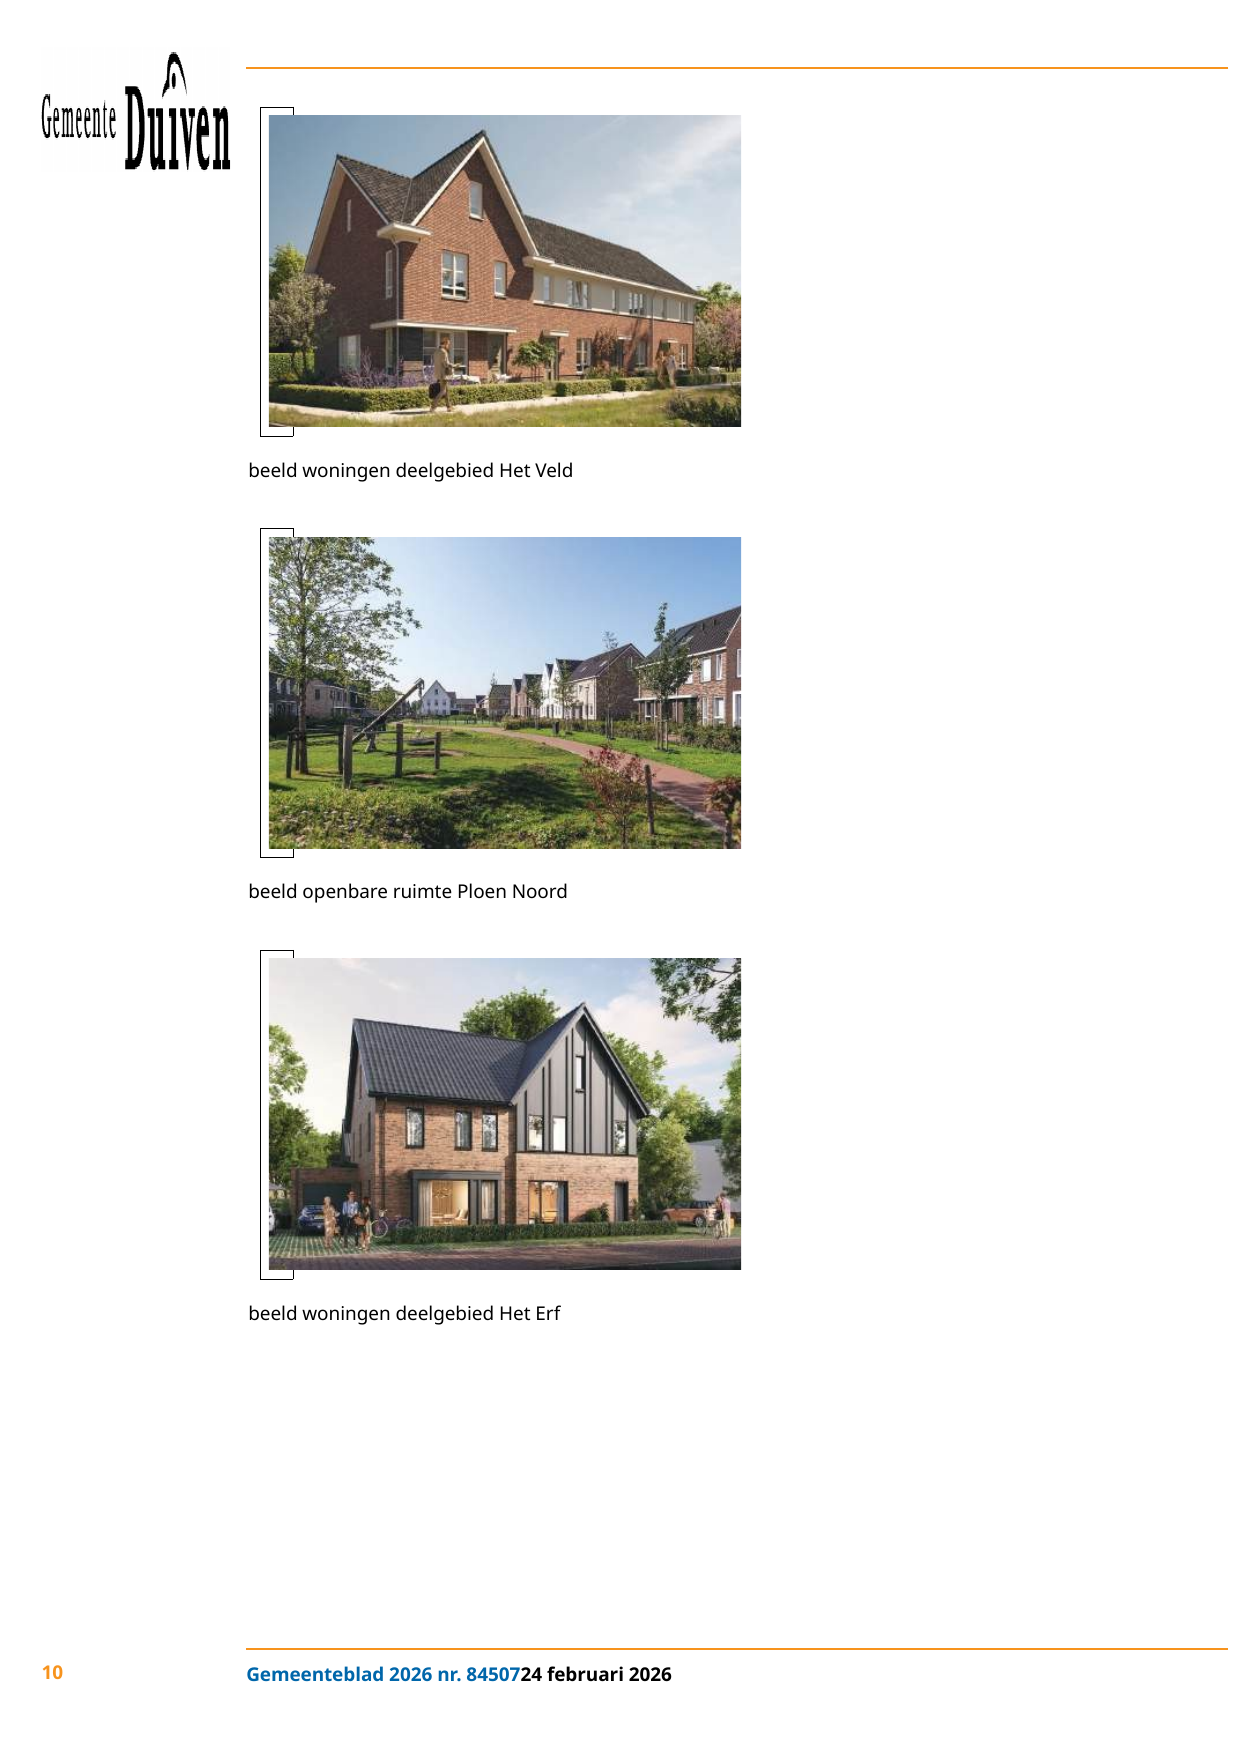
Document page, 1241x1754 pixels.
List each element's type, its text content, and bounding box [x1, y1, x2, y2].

picture [268, 115, 742, 427]
picture [268, 958, 742, 1270]
text beeld openbare ruimte Ploen Noord [248, 879, 1152, 904]
picture [41, 47, 231, 172]
text beeld woningen deelgebied Het Erf [248, 1300, 1152, 1326]
picture [268, 537, 742, 849]
text beeld woningen deelgebied Het Veld [248, 457, 1152, 483]
